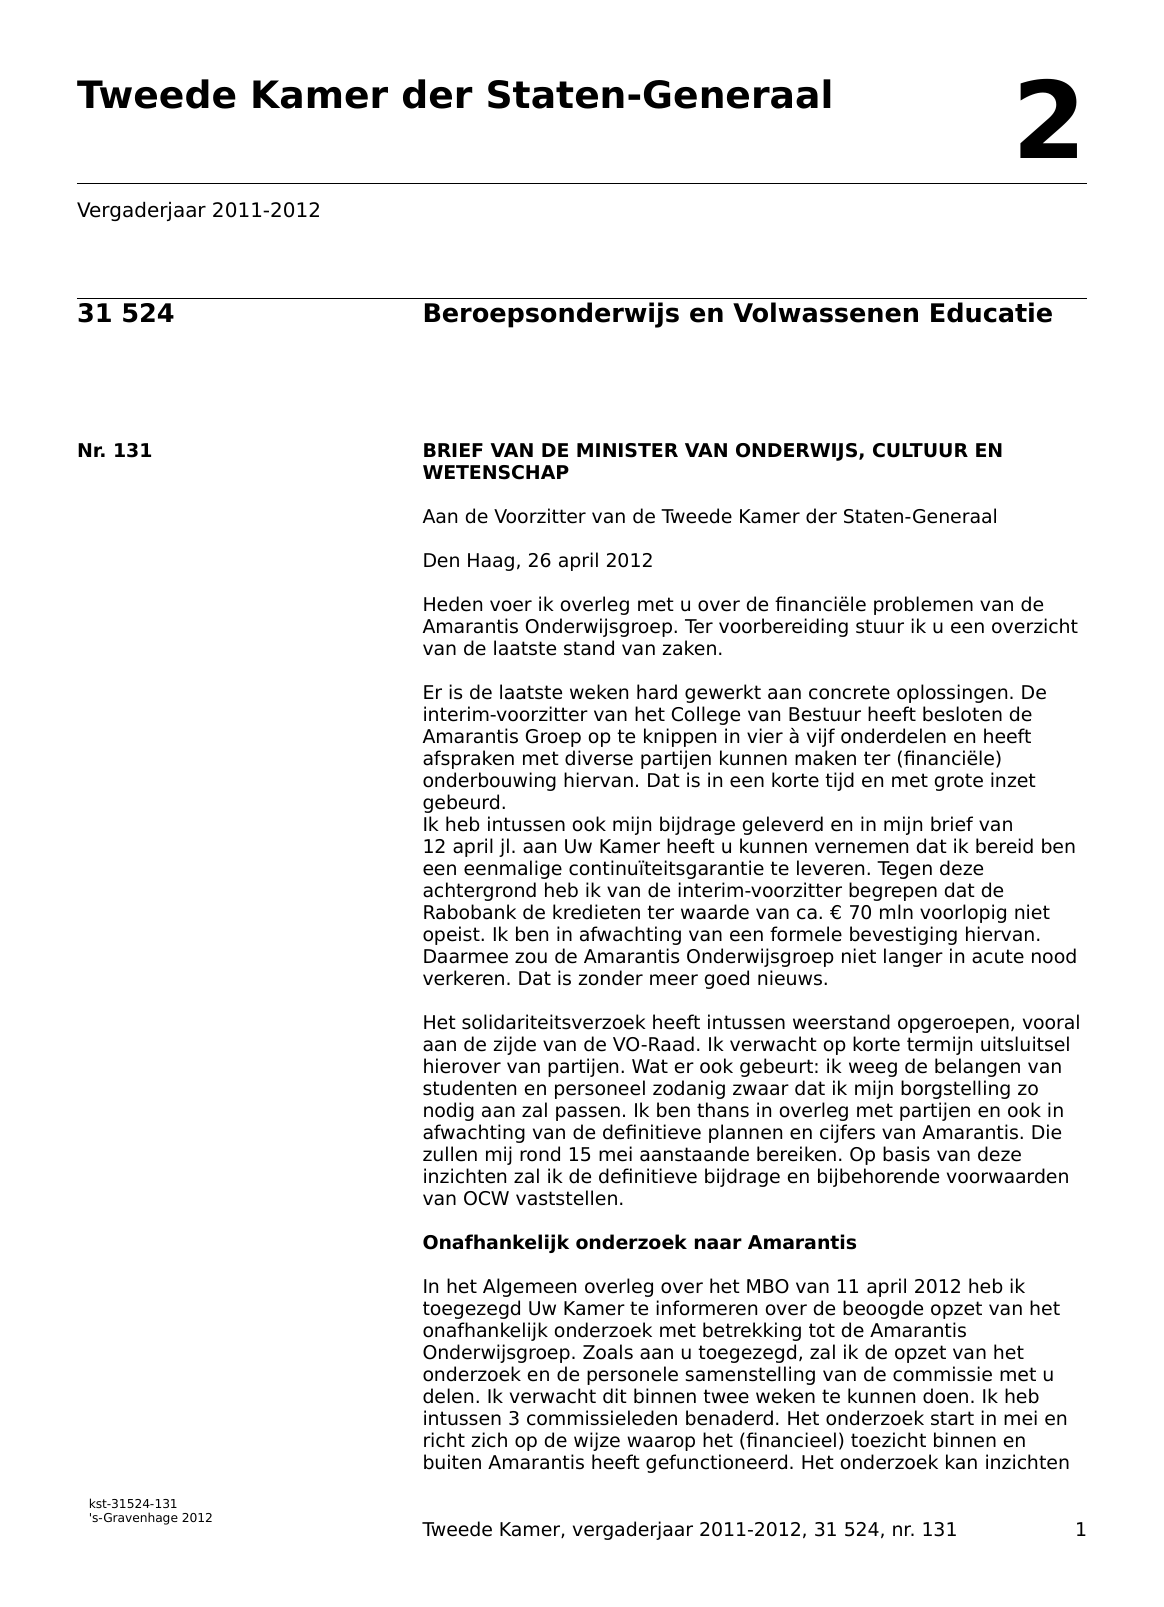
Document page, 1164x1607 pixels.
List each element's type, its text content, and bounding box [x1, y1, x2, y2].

text Het solidariteitsverzoek heeft intussen weerstand opgeroepen, vooral aan de zijde van de VO-Raad. Ik verwacht op korte termijn uitsluitsel hierover van partijen. Wat er ook gebeurt: ik weeg de belangen van studenten en personeel zodanig zwaar dat ik mijn borgstelling zo nodig aan zal passen. Ik ben thans in overleg met partijen en ook in afwachting van de definitieve plannen en cijfers van Amarantis. Die zullen mij rond 15 mei aanstaande bereiken. Op basis van deze inzichten zal ik de definitieve bijdrage en bijbehorende voorwaarden van OCW vaststellen. [422, 1012, 1087, 1210]
text kst-31524-131 [88, 1497, 323, 1511]
table_header 2 [886, 59, 1087, 183]
subtitle Onafhankelijk onderzoek naar Amarantis [422, 1232, 1087, 1254]
text Ik heb intussen ook mijn bijdrage geleverd en in mijn brief van 12 april jl. aan Uw Kamer heeft u kunnen vernemen dat ik bereid ben een eenmalige continuïteitsgarantie te leveren. Tegen deze achtergrond heb ik van de interim-voorzitter begrepen dat de Rabobank de kredieten ter waarde van ca. € 70 mln voorlopig niet opeist. Ik ben in afwachting van een formele bevestiging hiervan. Daarmee zou de Amarantis Onderwijsgroep niet langer in acute nood verkeren. Dat is zonder meer goed nieuws. [422, 814, 1087, 990]
text In het Algemeen overleg over het MBO van 11 april 2012 heb ik toegezegd Uw Kamer te informeren over de beoogde opzet van het onafhankelijk onderzoek met betrekking tot de Amarantis Onderwijsgroep. Zoals aan u toegezegd, zal ik de opzet van het onderzoek en de personele samenstelling van de commissie met u delen. Ik verwacht dit binnen twee weken te kunnen doen. Ik heb intussen 3 commissieleden benaderd. Het onderzoek start in mei en richt zich op de wijze waarop het (financieel) toezicht binnen en buiten Amarantis heeft gefunctioneerd. Het onderzoek kan inzichten [422, 1276, 1087, 1474]
text 's-Gravenhage 2012 [88, 1511, 323, 1525]
table_cell Vergaderjaar 2011-2012 [77, 184, 1087, 298]
text Den Haag, 26 april 2012 [422, 550, 1087, 572]
text Heden voer ik overleg met u over de financiële problemen van de Amarantis Onderwijsgroep. Ter voorbereiding stuur ik u een overzicht van de laatste stand van zaken. [422, 594, 1087, 660]
table_header Tweede Kamer der Staten-Generaal [77, 59, 886, 183]
subtitle Nr. 131 BRIEF VAN DE MINISTER VAN ONDERWIJS, CULTUUR EN WETENSCHAP [77, 440, 1087, 484]
text Er is de laatste weken hard gewerkt aan concrete oplossingen. De interim-voorzitter van het College van Bestuur heeft besloten de Amarantis Groep op te knippen in vier à vijf onderdelen en heeft afspraken met diverse partijen kunnen maken ter (financiële) onderbouwing hiervan. Dat is in een korte tijd en met grote inzet gebeurd. [422, 682, 1087, 814]
subtitle 31 524 Beroepsonderwijs en Volwassenen Educatie [77, 299, 1087, 329]
text Aan de Voorzitter van de Tweede Kamer der Staten-Generaal [422, 506, 1087, 528]
